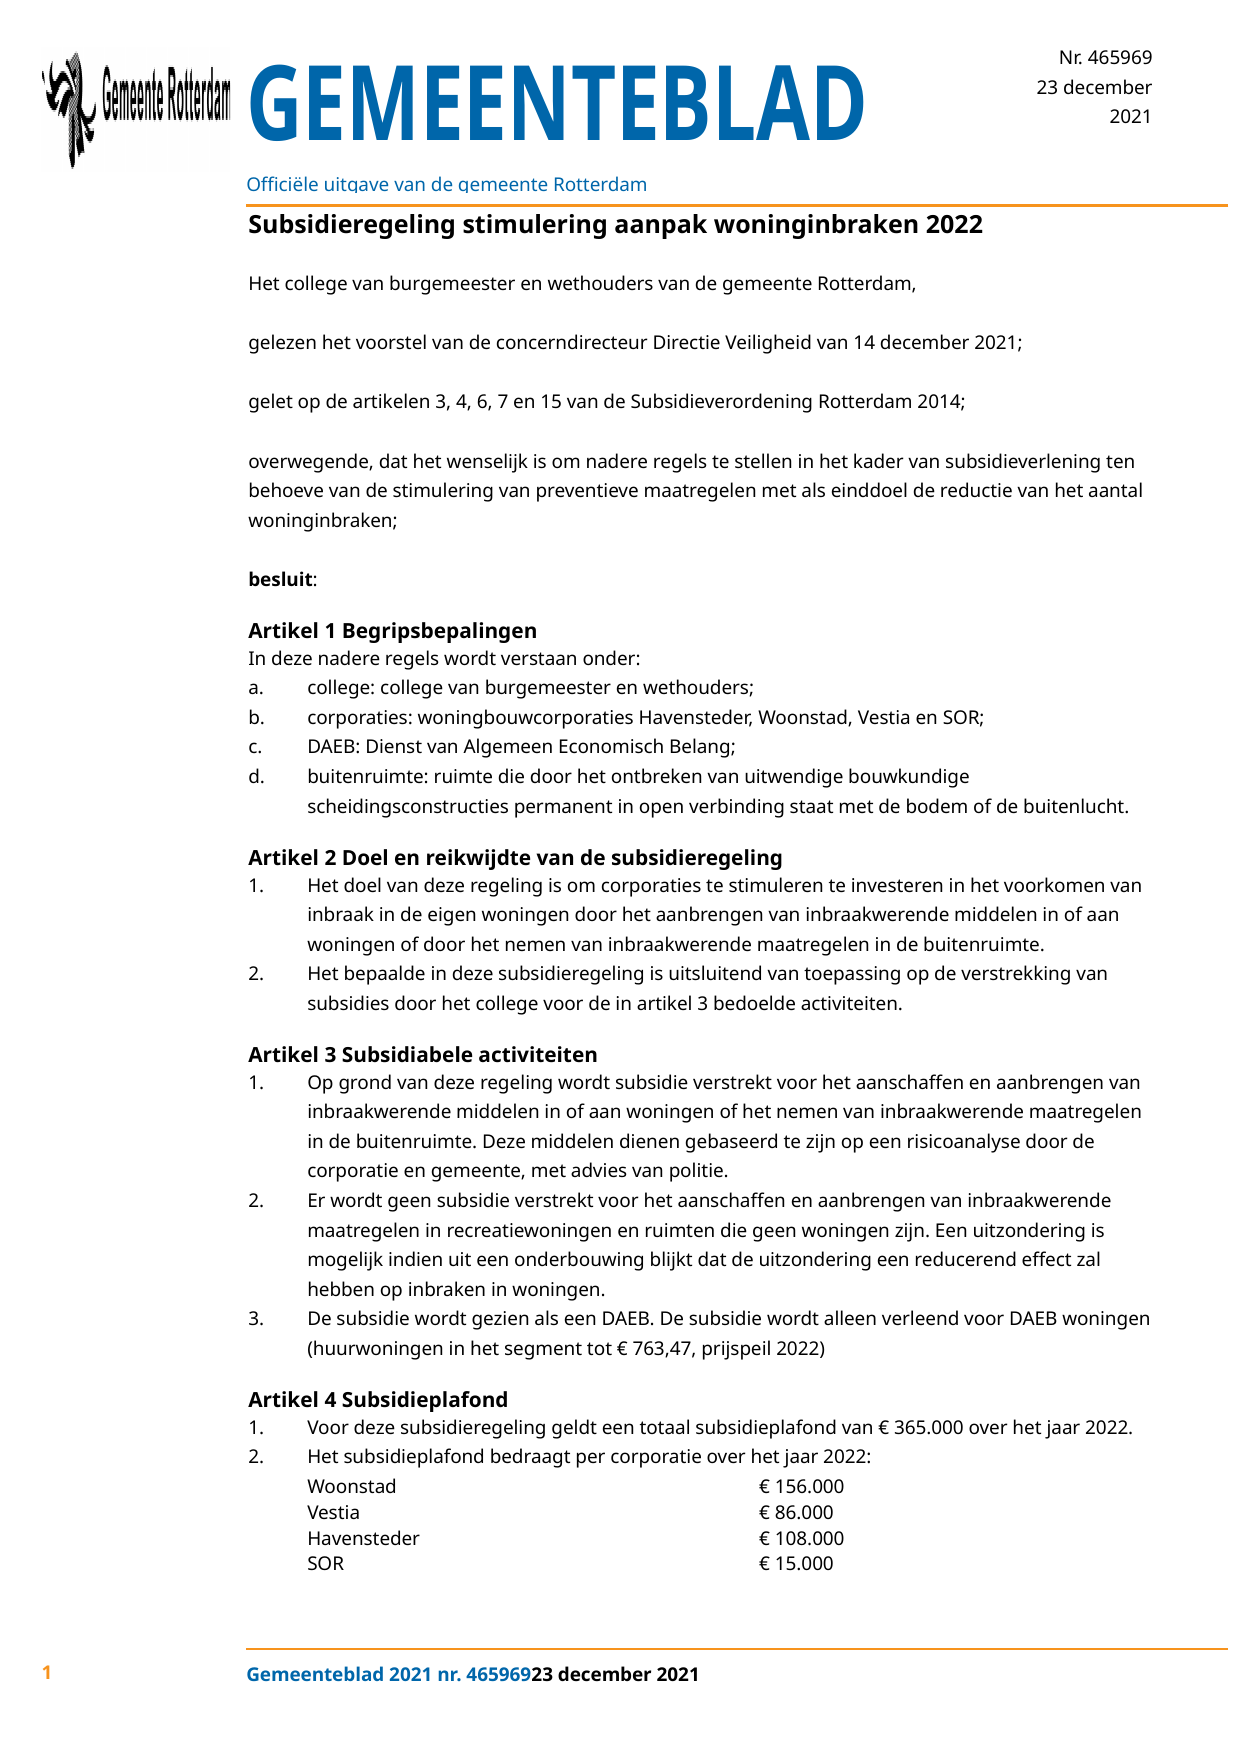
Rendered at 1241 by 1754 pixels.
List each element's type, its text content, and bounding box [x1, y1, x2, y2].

table_header € 156.000 [759, 1473, 1211, 1499]
table_header Woonstad [307, 1473, 759, 1499]
list De subsidie wordt gezien als een DAEB. De subsidie wordt alleen verleend voor DAEB woningen (huurwoningen in het segment tot € 763,47, prijspeil 2022) [248, 1306, 1152, 1361]
text In deze nadere regels wordt verstaan onder: [248, 645, 1152, 671]
table_cell Vestia [307, 1499, 759, 1525]
list Op grond van deze regeling wordt subsidie verstrekt voor het aanschaffen en aanbrengen van inbraakwerende middelen in of aan woningen of het nemen van inbraakwerende maatregelen in de buitenruimte. Deze middelen dienen gebaseerd te zijn op een risicoanalyse door de corporatie en gemeente, met advies van politie. [248, 1069, 1152, 1183]
table_cell € 86.000 [759, 1499, 1211, 1525]
table_cell SOR [307, 1551, 759, 1576]
list Voor deze subsidieregeling geldt een totaal subsidieplafond van € 365.000 over het jaar 2022. [248, 1414, 1152, 1440]
list Er wordt geen subsidie verstrekt voor het aanschaffen en aanbrengen van inbraakwerende maatregelen in recreatiewoningen en ruimten die geen woningen zijn. Een uitzondering is mogelijk indien uit een onderbouwing blijkt dat de uitzondering een reducerend effect zal hebben op inbraken in woningen. [248, 1187, 1152, 1302]
list Het subsidieplafond bedraagt per corporatie over het jaar 2022: [248, 1444, 1152, 1469]
text gelezen het voorstel van de concerndirecteur Directie Veiligheid van 14 december 2021; [248, 329, 1152, 355]
list buitenruimte: ruimte die door het ontbreken van uitwendige bouwkundige scheidingsconstructies permanent in open verbinding staat met de bodem of de buitenlucht. [248, 763, 1152, 819]
list corporaties: woningbouwcorporaties Havensteder, Woonstad, Vestia en SOR; [248, 704, 1152, 730]
text Subsidieregeling stimulering aanpak woninginbraken 2022 [248, 207, 1152, 241]
list DAEB: Dienst van Algemeen Economisch Belang; [248, 734, 1152, 759]
text overwegende, dat het wenselijk is om nadere regels te stellen in het kader van subsidieverlening ten behoeve van de stimulering van preventieve maatregelen met als einddoel de reductie van het aantal woninginbraken; [248, 448, 1152, 533]
text besluit: [248, 566, 1152, 592]
text Artikel 1 Begripsbepalingen [248, 617, 1152, 645]
text Artikel 2 Doel en reikwijdte van de subsidieregeling [248, 843, 1152, 872]
table_cell Havensteder [307, 1525, 759, 1551]
table_cell € 15.000 [759, 1551, 1211, 1576]
text gelet op de artikelen 3, 4, 6, 7 en 15 van de Subsidieverordening Rotterdam 2014; [248, 389, 1152, 414]
text Het college van burgemeester en wethouders van de gemeente Rotterdam, [248, 270, 1152, 296]
picture [41, 47, 231, 172]
list Het bepaalde in deze subsidieregeling is uitsluitend van toepassing op de verstrekking van subsidies door het college voor de in artikel 3 bedoelde activiteiten. [248, 961, 1152, 1016]
table_cell € 108.000 [759, 1525, 1211, 1551]
list Het doel van deze regeling is om corporaties te stimuleren te investeren in het voorkomen van inbraak in de eigen woningen door het aanbrengen van inbraakwerende middelen in of aan woningen of door het nemen van inbraakwerende maatregelen in de buitenruimte. [248, 872, 1152, 957]
text Artikel 4 Subsidieplafond [248, 1386, 1152, 1414]
text Artikel 3 Subsidiabele activiteiten [248, 1041, 1152, 1069]
list college: college van burgemeester en wethouders; [248, 674, 1152, 700]
